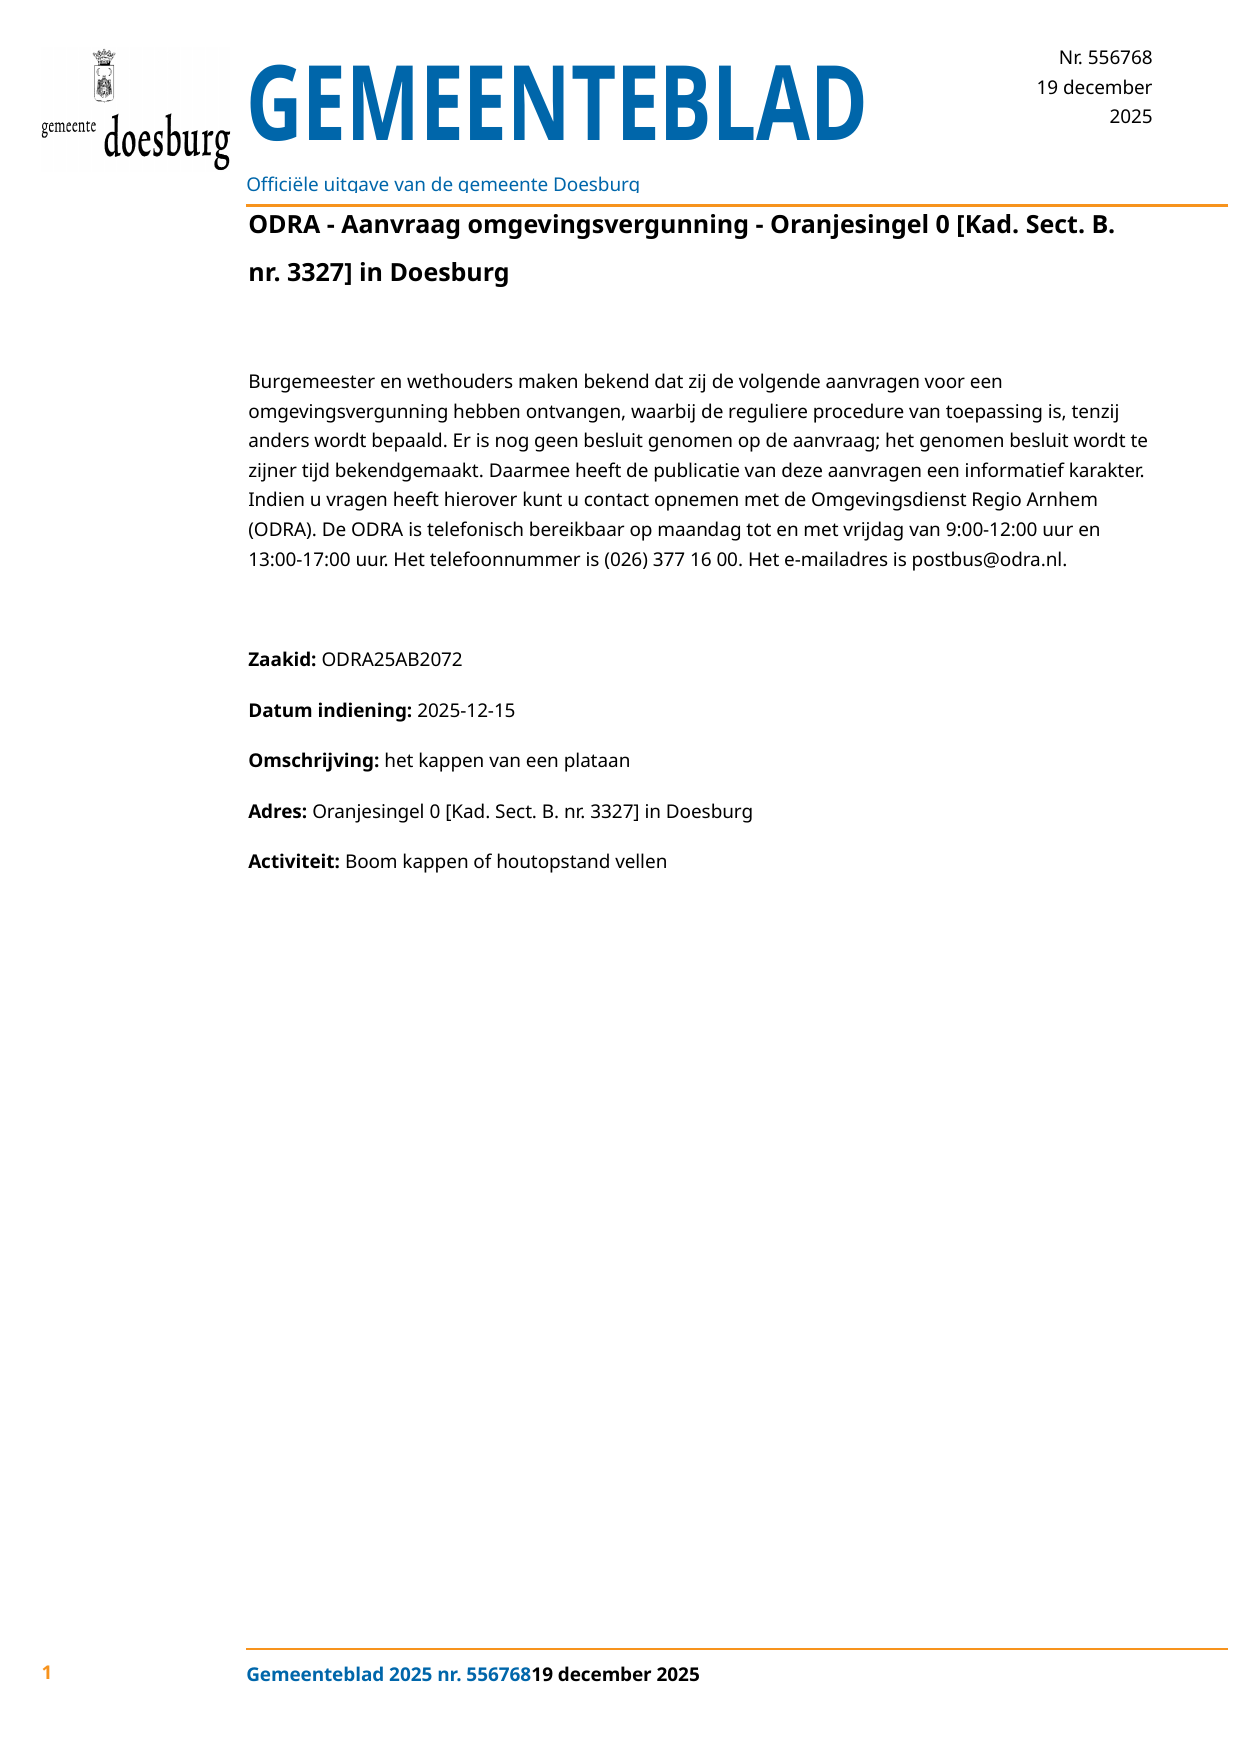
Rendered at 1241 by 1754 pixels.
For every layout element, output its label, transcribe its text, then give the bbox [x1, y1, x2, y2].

picture [41, 47, 231, 172]
text ODRA - Aanvraag omgevingsvergunning - Oranjesingel 0 [Kad. Sect. B. nr. 3327] in Doesburg [248, 207, 1152, 288]
text Adres: Oranjesingel 0 [Kad. Sect. B. nr. 3327] in Doesburg [248, 798, 1152, 824]
text Activiteit: Boom kappen of houtopstand vellen [248, 848, 1152, 874]
text Datum indiening: 2025-12-15 [248, 697, 1152, 723]
text Zaakid: ODRA25AB2072 [248, 647, 1152, 672]
text Burgemeester en wethouders maken bekend dat zij de volgende aanvragen voor een omgevingsvergunning hebben ontvangen, waarbij de reguliere procedure van toepassing is, tenzij anders wordt bepaald. Er is nog geen besluit genomen op de aanvraag; het genomen besluit wordt te zijner tijd bekendgemaakt. Daarmee heeft de publicatie van deze aanvragen een informatief karakter. Indien u vragen heeft hierover kunt u contact opnemen met de Omgevingsdienst Regio Arnhem (ODRA). De ODRA is telefonisch bereikbaar op maandag tot en met vrijdag van 9:00-12:00 uur en 13:00-17:00 uur. Het telefoonnummer is (026) 377 16 00. Het e-mailadres is postbus@odra.nl. [248, 368, 1152, 572]
text Omschrijving: het kappen van een plataan [248, 747, 1152, 773]
